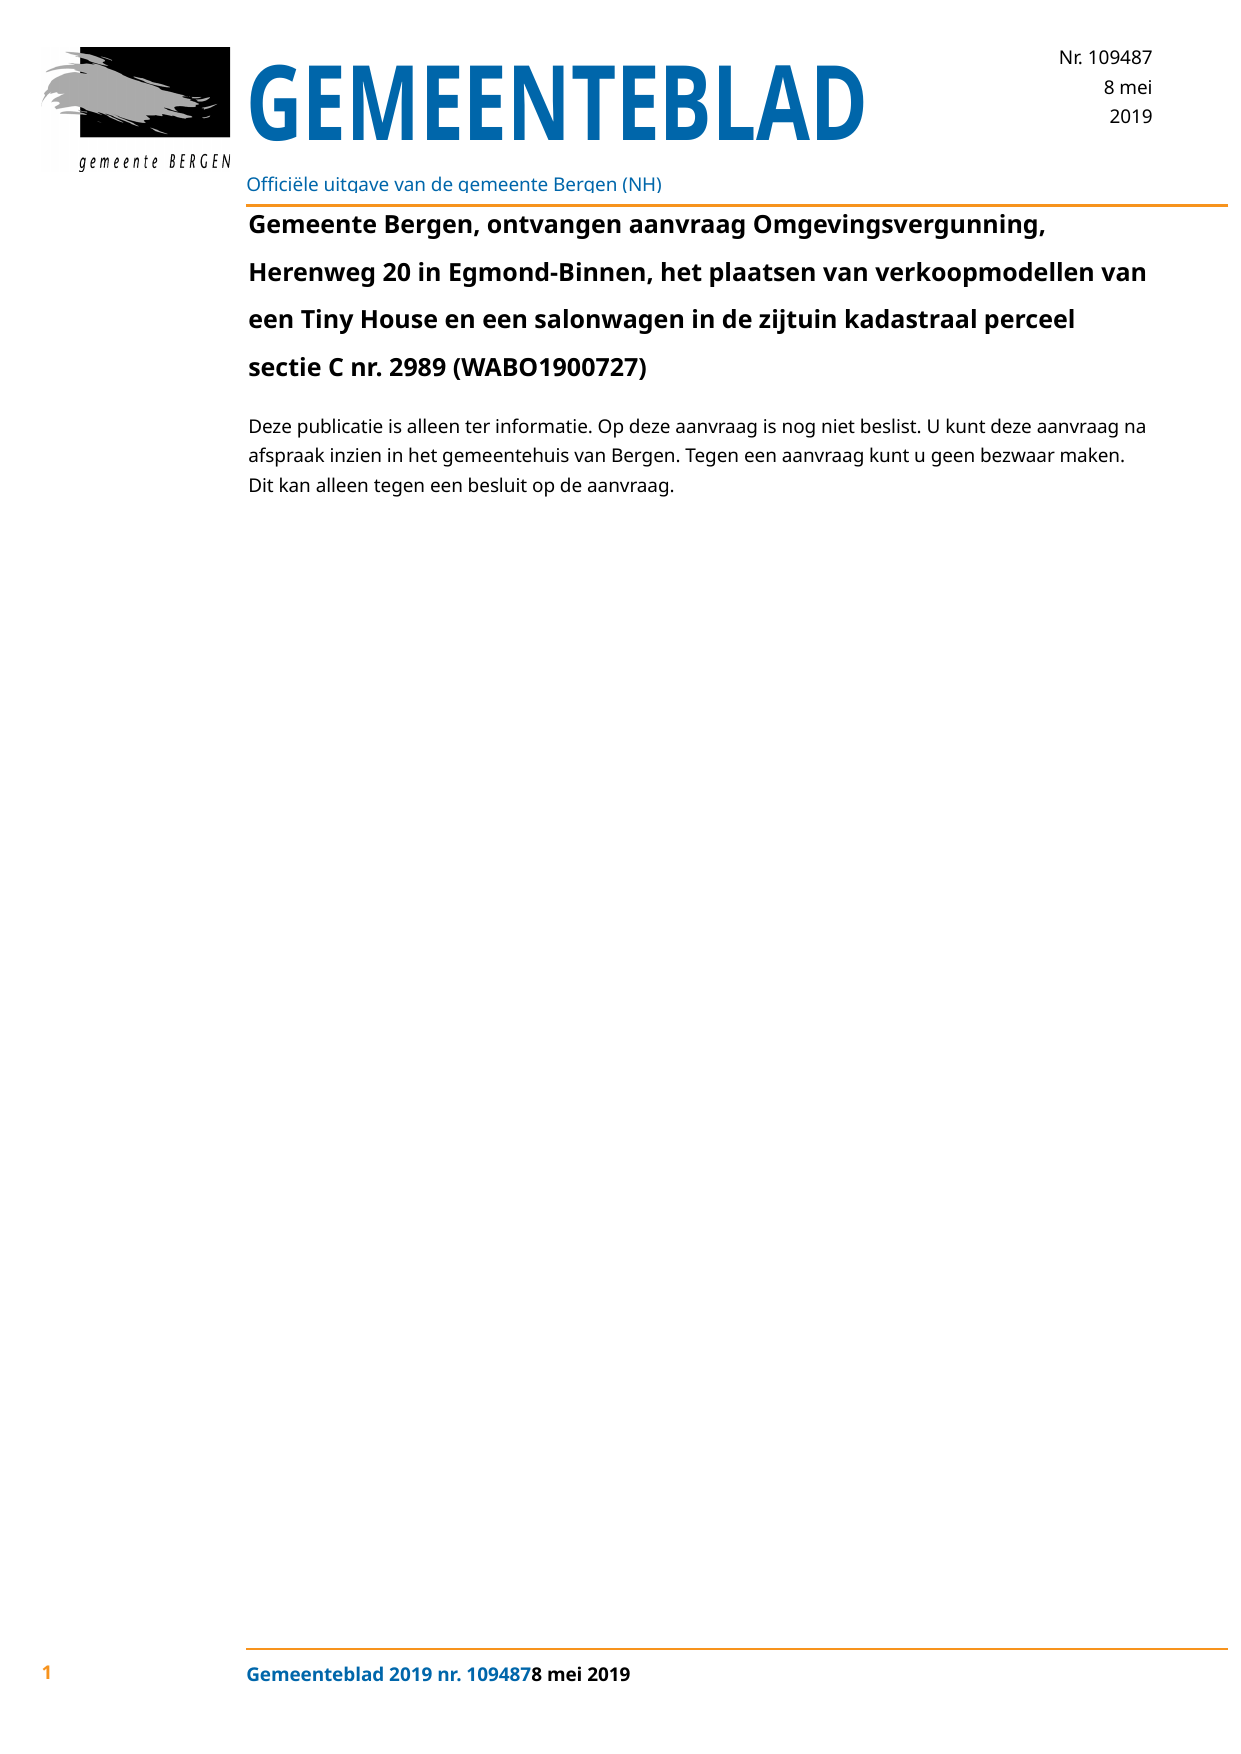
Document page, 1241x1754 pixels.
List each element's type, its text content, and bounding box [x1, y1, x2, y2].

picture [41, 47, 231, 172]
text Gemeente Bergen, ontvangen aanvraag Omgevingsvergunning, Herenweg 20 in Egmond-Binnen, het plaatsen van verkoopmodellen van een Tiny House en een salonwagen in de zijtuin kadastraal perceel sectie C nr. 2989 (WABO1900727) [248, 207, 1152, 384]
text Deze publicatie is alleen ter informatie. Op deze aanvraag is nog niet beslist. U kunt deze aanvraag na afspraak inzien in het gemeentehuis van Bergen. Tegen een aanvraag kunt u geen bezwaar maken. Dit kan alleen tegen een besluit op de aanvraag. [248, 413, 1152, 498]
